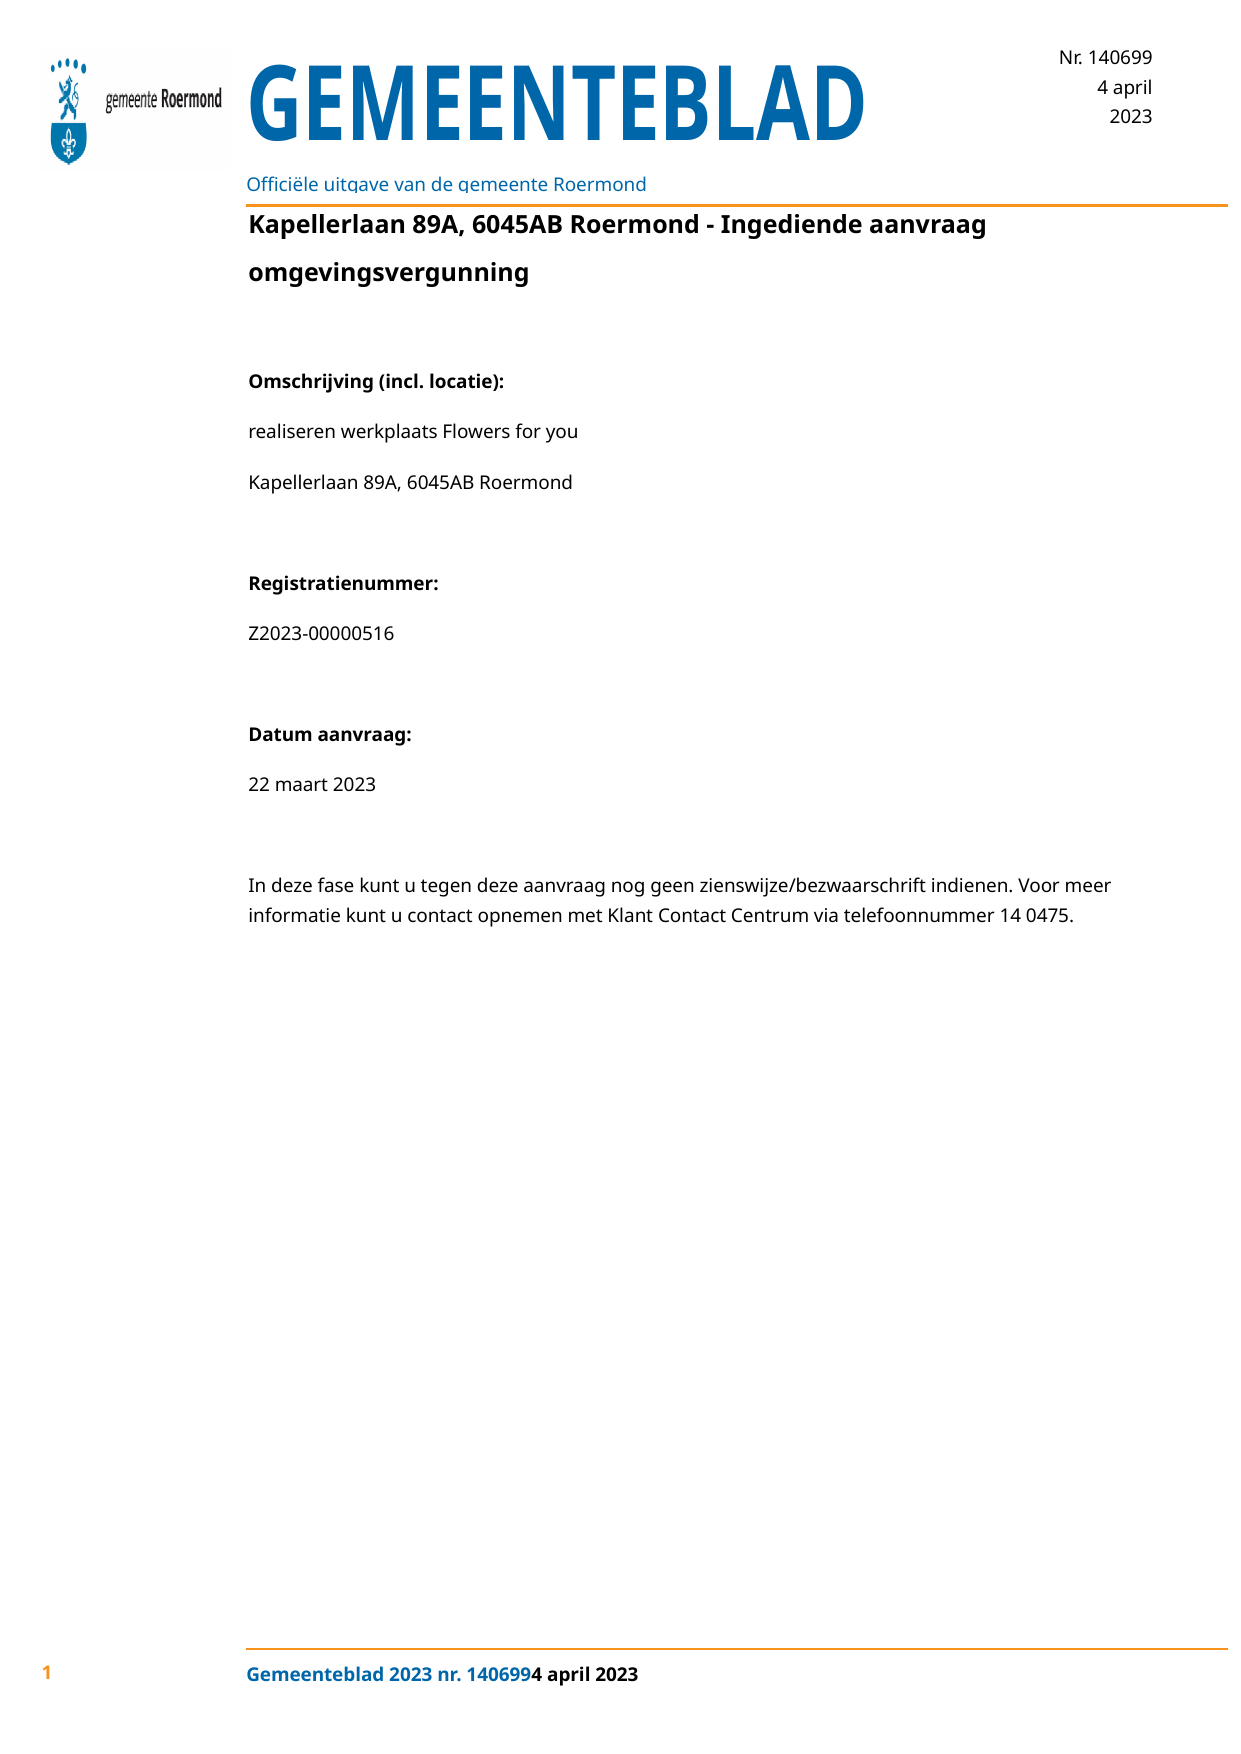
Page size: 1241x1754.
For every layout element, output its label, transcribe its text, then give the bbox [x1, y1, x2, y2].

text Z2023-00000516 [248, 620, 1152, 646]
text realiseren werkplaats Flowers for you [248, 419, 1152, 444]
text Datum aanvraag: [248, 721, 1152, 747]
text 22 maart 2023 [248, 772, 1152, 797]
text Kapellerlaan 89A, 6045AB Roermond [248, 469, 1152, 495]
text Omschrijving (incl. locatie): [248, 368, 1152, 394]
text Registratienummer: [248, 570, 1152, 596]
text In deze fase kunt u tegen deze aanvraag nog geen zienswijze/bezwaarschrift indienen. Voor meer informatie kunt u contact opnemen met Klant Contact Centrum via telefoonnummer 14 0475. [248, 872, 1152, 928]
text Kapellerlaan 89A, 6045AB Roermond - Ingediende aanvraag omgevingsvergunning [248, 207, 1152, 288]
picture [41, 47, 231, 172]
